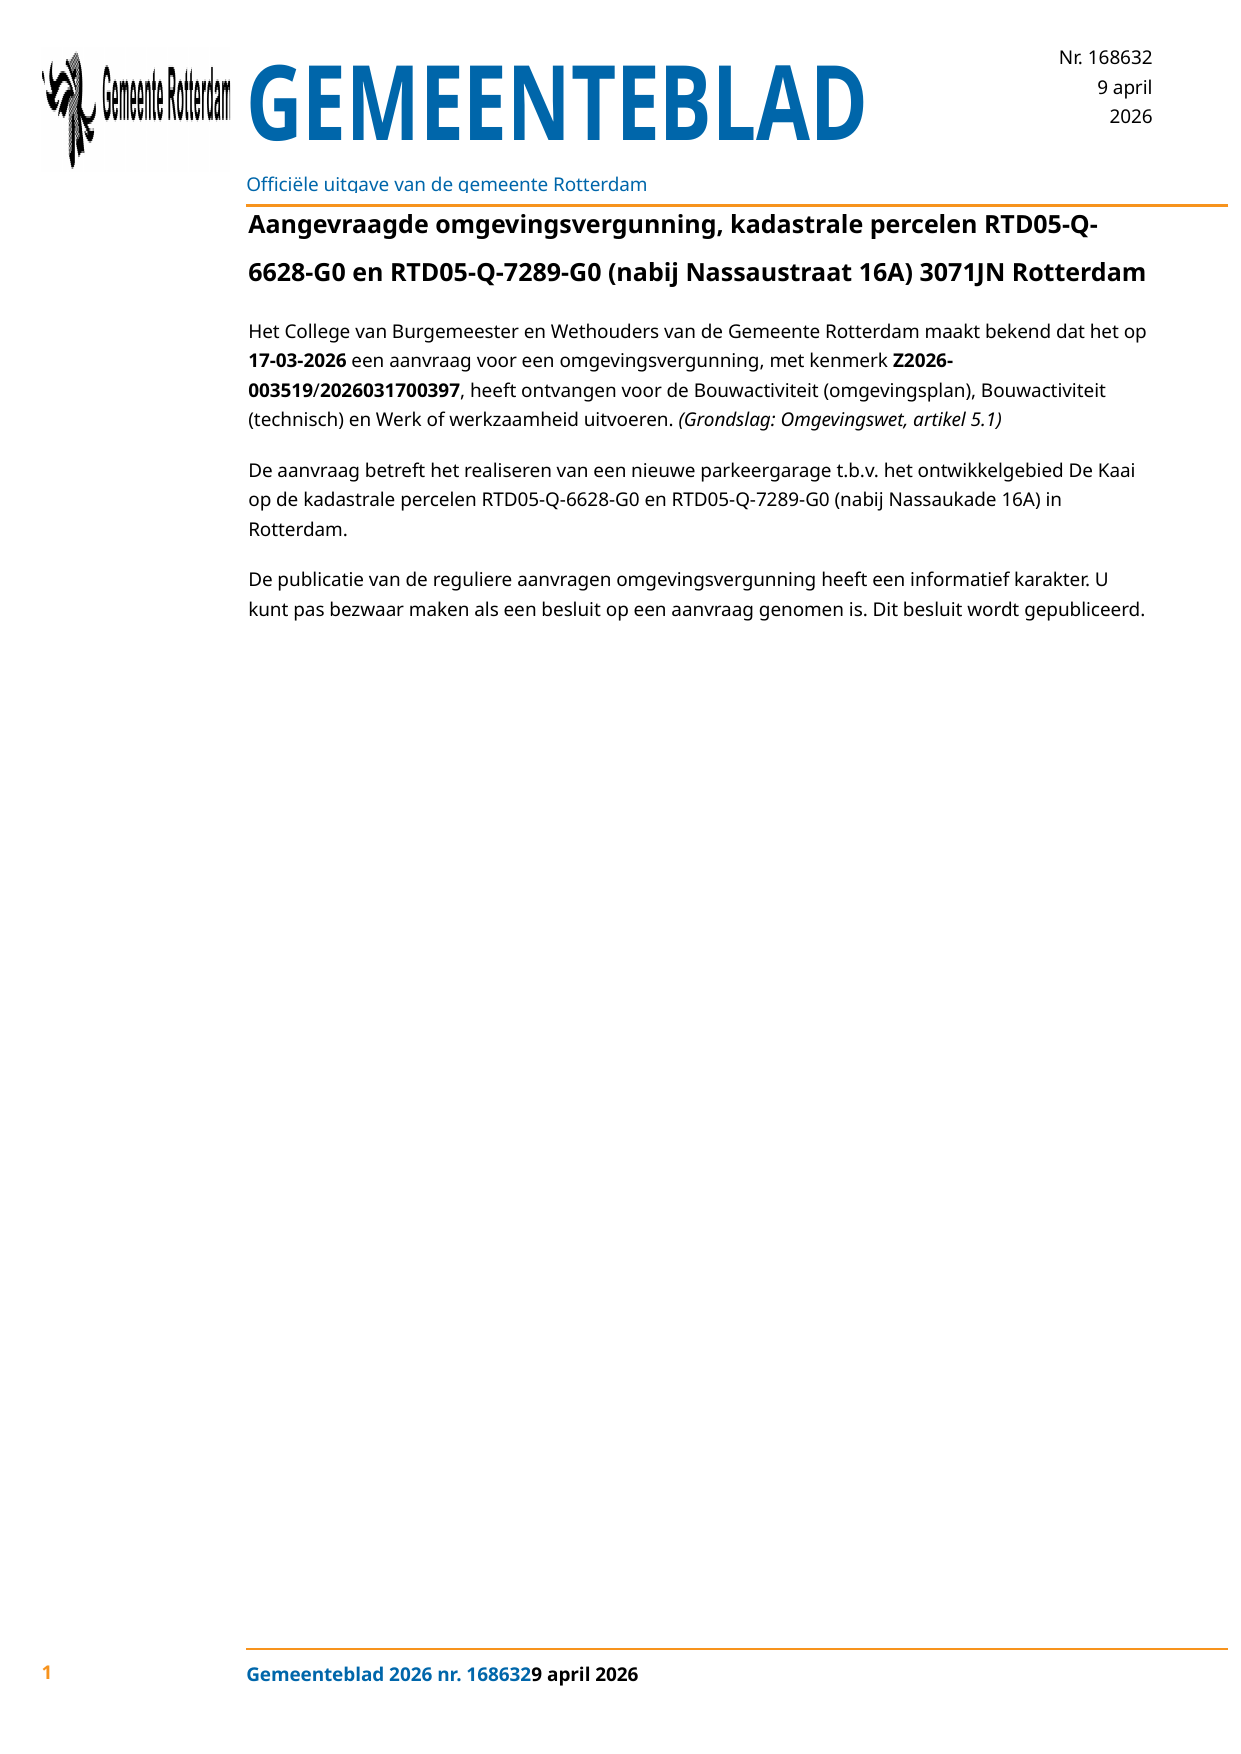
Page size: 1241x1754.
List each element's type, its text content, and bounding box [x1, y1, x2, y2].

text De publicatie van de reguliere aanvragen omgevingsvergunning heeft een informatief karakter. U kunt pas bezwaar maken als een besluit op een aanvraag genomen is. Dit besluit wordt gepubliceerd. [248, 567, 1152, 622]
picture [41, 47, 231, 172]
text De aanvraag betreft het realiseren van een nieuwe parkeergarage t.b.v. het ontwikkelgebied De Kaai op de kadastrale percelen RTD05-Q-6628-G0 en RTD05-Q-7289-G0 (nabij Nassaukade 16A) in Rotterdam. [248, 457, 1152, 542]
text Het College van Burgemeester en Wethouders van de Gemeente Rotterdam maakt bekend dat het op 17-03-2026 een aanvraag voor een omgevingsvergunning, met kenmerk Z2026-003519/2026031700397, heeft ontvangen voor de Bouwactiviteit (omgevingsplan), Bouwactiviteit (technisch) en Werk of werkzaamheid uitvoeren. (Grondslag: Omgevingswet, artikel 5.1) [248, 318, 1152, 432]
text Aangevraagde omgevingsvergunning, kadastrale percelen RTD05-Q-6628-G0 en RTD05-Q-7289-G0 (nabij Nassaustraat 16A) 3071JN Rotterdam [248, 207, 1152, 288]
